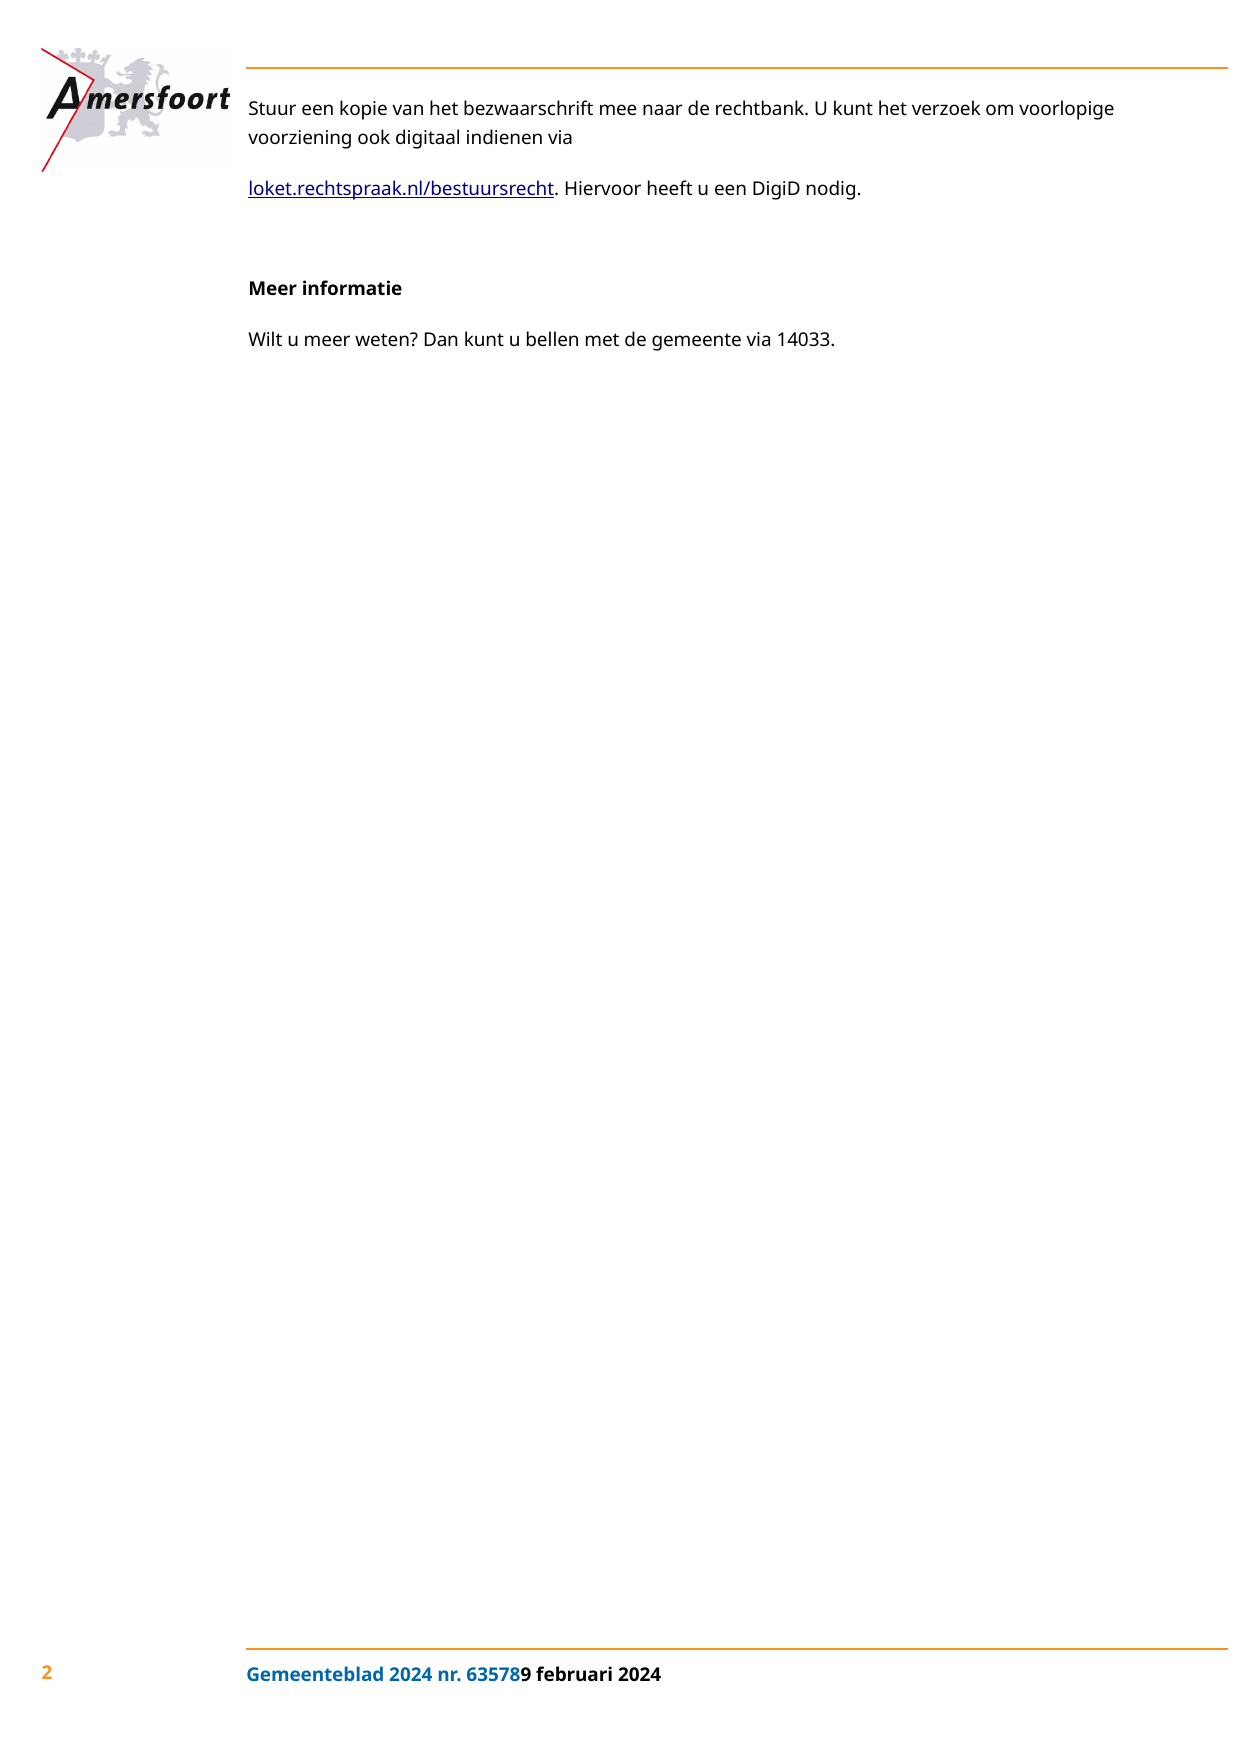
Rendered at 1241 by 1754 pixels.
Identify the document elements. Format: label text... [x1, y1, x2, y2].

picture [41, 47, 231, 172]
text Stuur een kopie van het bezwaarschrift mee naar de rechtbank. U kunt het verzoek om voorlopige voorziening ook digitaal indienen via [248, 95, 1152, 150]
text Wilt u meer weten? Dan kunt u bellen met de gemeente via 14033. [248, 326, 1152, 352]
text loket.rechtspraak.nl/bestuursrecht. Hiervoor heeft u een DigiD nodig. [248, 175, 1152, 201]
text Meer informatie [248, 276, 1152, 301]
